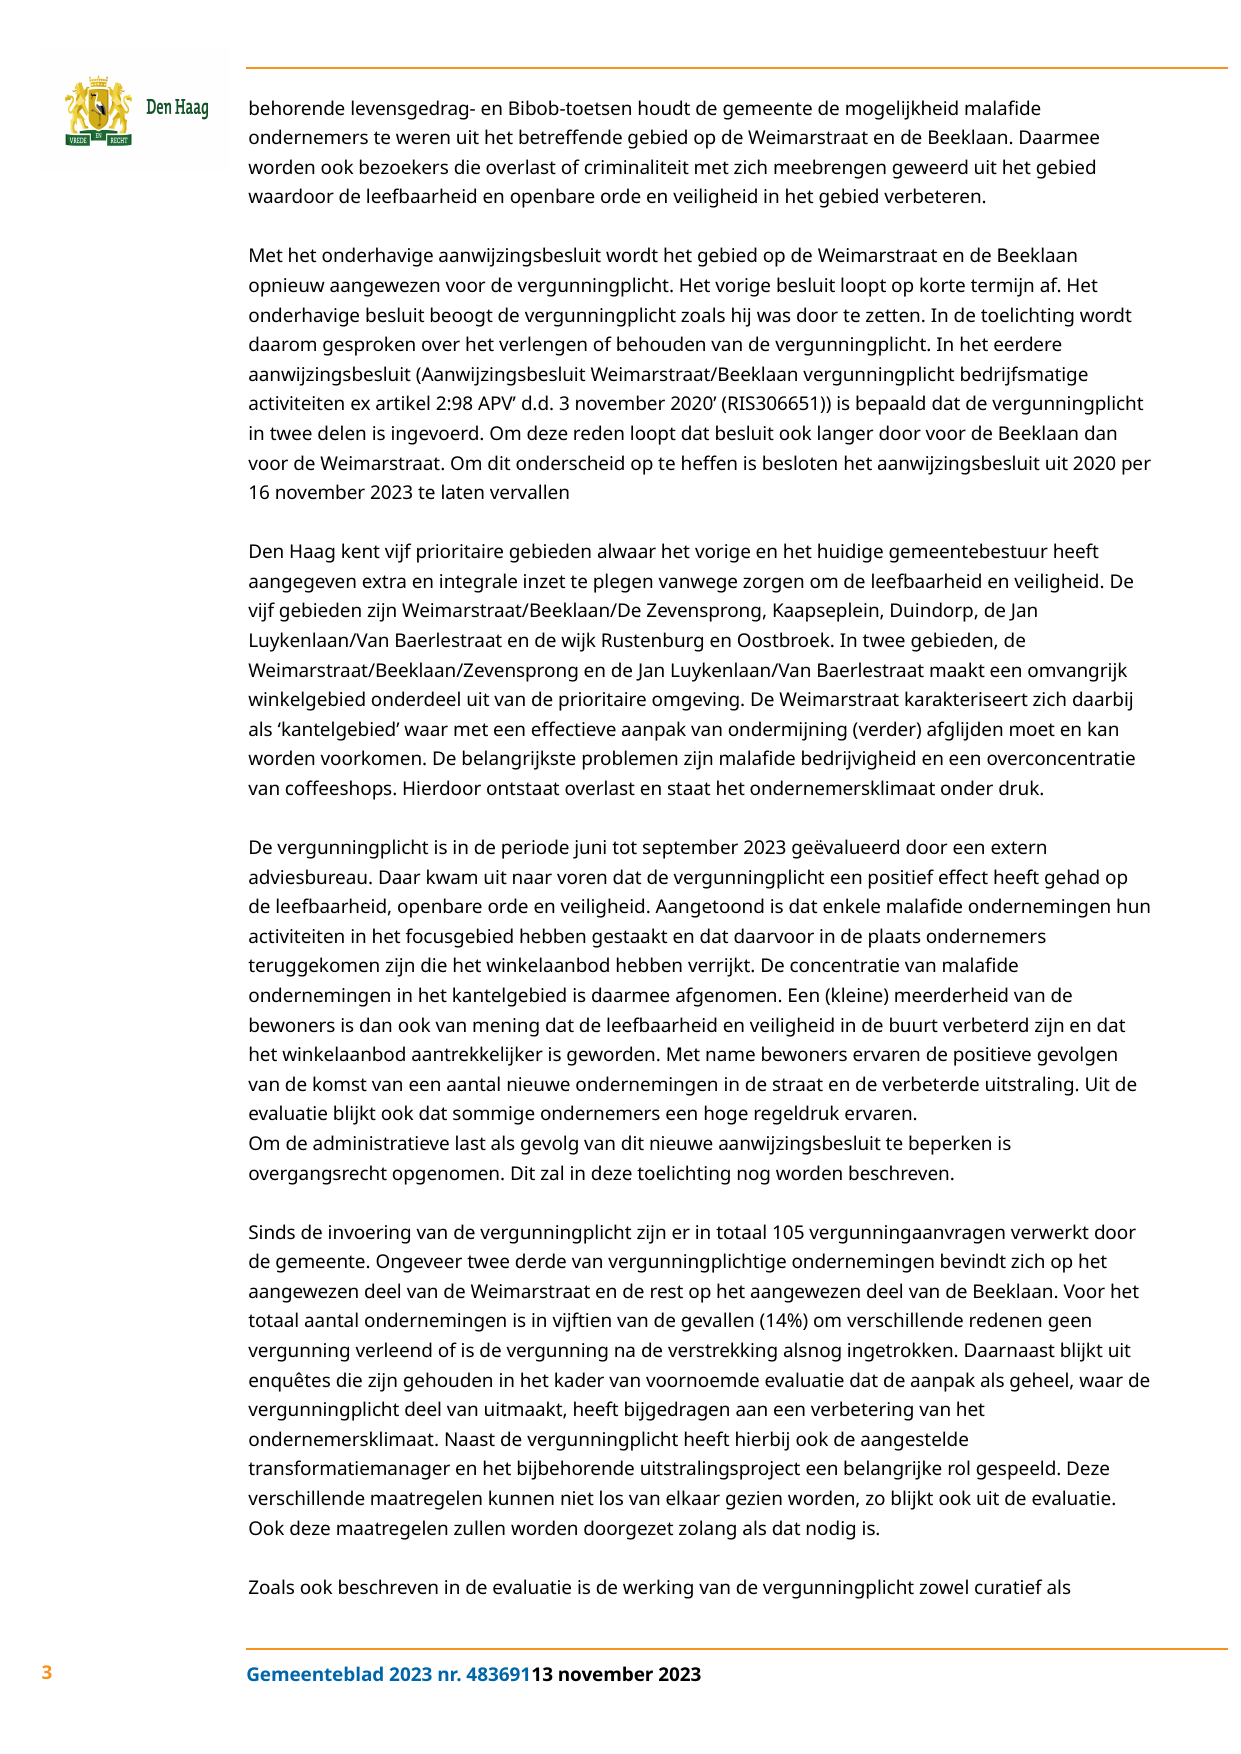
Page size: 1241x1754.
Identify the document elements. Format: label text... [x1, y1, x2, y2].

text Zoals ook beschreven in de evaluatie is de werking van de vergunningplicht zowel curatief als [248, 1574, 1152, 1600]
text behorende levensgedrag- en Bibob-toetsen houdt de gemeente de mogelijkheid malafide ondernemers te weren uit het betreffende gebied op de Weimarstraat en de Beeklaan. Daarmee worden ook bezoekers die overlast of criminaliteit met zich meebrengen geweerd uit het gebied waardoor de leefbaarheid en openbare orde en veiligheid in het gebied verbeteren. [248, 95, 1152, 209]
text Met het onderhavige aanwijzingsbesluit wordt het gebied op de Weimarstraat en de Beeklaan opnieuw aangewezen voor de vergunningplicht. Het vorige besluit loopt op korte termijn af. Het onderhavige besluit beoogt de vergunningplicht zoals hij was door te zetten. In de toelichting wordt daarom gesproken over het verlengen of behouden van de vergunningplicht. In het eerdere aanwijzingsbesluit (Aanwijzingsbesluit Weimarstraat/Beeklaan vergunningplicht bedrijfsmatige activiteiten ex artikel 2:98 APV’ d.d. 3 november 2020’ (RIS306651)) is bepaald dat de vergunningplicht in twee delen is ingevoerd. Om deze reden loopt dat besluit ook langer door voor de Beeklaan dan voor de Weimarstraat. Om dit onderscheid op te heffen is besloten het aanwijzingsbesluit uit 2020 per 16 november 2023 te laten vervallen [248, 243, 1152, 505]
picture [41, 47, 231, 172]
text Sinds de invoering van de vergunningplicht zijn er in totaal 105 vergunningaanvragen verwerkt door de gemeente. Ongeveer twee derde van vergunningplichtige ondernemingen bevindt zich op het aangewezen deel van de Weimarstraat en de rest op het aangewezen deel van de Beeklaan. Voor het totaal aantal ondernemingen is in vijftien van de gevallen (14%) om verschillende redenen geen vergunning verleend of is de vergunning na de verstrekking alsnog ingetrokken. Daarnaast blijkt uit enquêtes die zijn gehouden in het kader van voornoemde evaluatie dat de aanpak als geheel, waar de vergunningplicht deel van uitmaakt, heeft bijgedragen aan een verbetering van het ondernemersklimaat. Naast de vergunningplicht heeft hierbij ook de aangestelde transformatiemanager en het bijbehorende uitstralingsproject een belangrijke rol gespeeld. Deze verschillende maatregelen kunnen niet los van elkaar gezien worden, zo blijkt ook uit de evaluatie. Ook deze maatregelen zullen worden doorgezet zolang als dat nodig is. [248, 1219, 1152, 1541]
text Om de administratieve last als gevolg van dit nieuwe aanwijzingsbesluit te beperken is overgangsrecht opgenomen. Dit zal in deze toelichting nog worden beschreven. [248, 1130, 1152, 1186]
text Den Haag kent vijf prioritaire gebieden alwaar het vorige en het huidige gemeentebestuur heeft aangegeven extra en integrale inzet te plegen vanwege zorgen om de leefbaarheid en veiligheid. De vijf gebieden zijn Weimarstraat/Beeklaan/De Zevensprong, Kaapseplein, Duindorp, de Jan Luykenlaan/Van Baerlestraat en de wijk Rustenburg en Oostbroek. In twee gebieden, de Weimarstraat/Beeklaan/Zevensprong en de Jan Luykenlaan/Van Baerlestraat maakt een omvangrijk winkelgebied onderdeel uit van de prioritaire omgeving. De Weimarstraat karakteriseert zich daarbij als ‘kantelgebied’ waar met een effectieve aanpak van ondermijning (verder) afglijden moet en kan worden voorkomen. De belangrijkste problemen zijn malafide bedrijvigheid en een overconcentratie van coffeeshops. Hierdoor ontstaat overlast en staat het ondernemersklimaat onder druk. [248, 538, 1152, 801]
text De vergunningplicht is in de periode juni tot september 2023 geëvalueerd door een extern adviesbureau. Daar kwam uit naar voren dat de vergunningplicht een positief effect heeft gehad op de leefbaarheid, openbare orde en veiligheid. Aangetoond is dat enkele malafide ondernemingen hun activiteiten in het focusgebied hebben gestaakt en dat daarvoor in de plaats ondernemers teruggekomen zijn die het winkelaanbod hebben verrijkt. De concentratie van malafide ondernemingen in het kantelgebied is daarmee afgenomen. Een (kleine) meerderheid van de bewoners is dan ook van mening dat de leefbaarheid en veiligheid in de buurt verbeterd zijn en dat het winkelaanbod aantrekkelijker is geworden. Met name bewoners ervaren de positieve gevolgen van de komst van een aantal nieuwe ondernemingen in de straat en de verbeterde uitstraling. Uit de evaluatie blijkt ook dat sommige ondernemers een hoge regeldruk ervaren. [248, 834, 1152, 1126]
